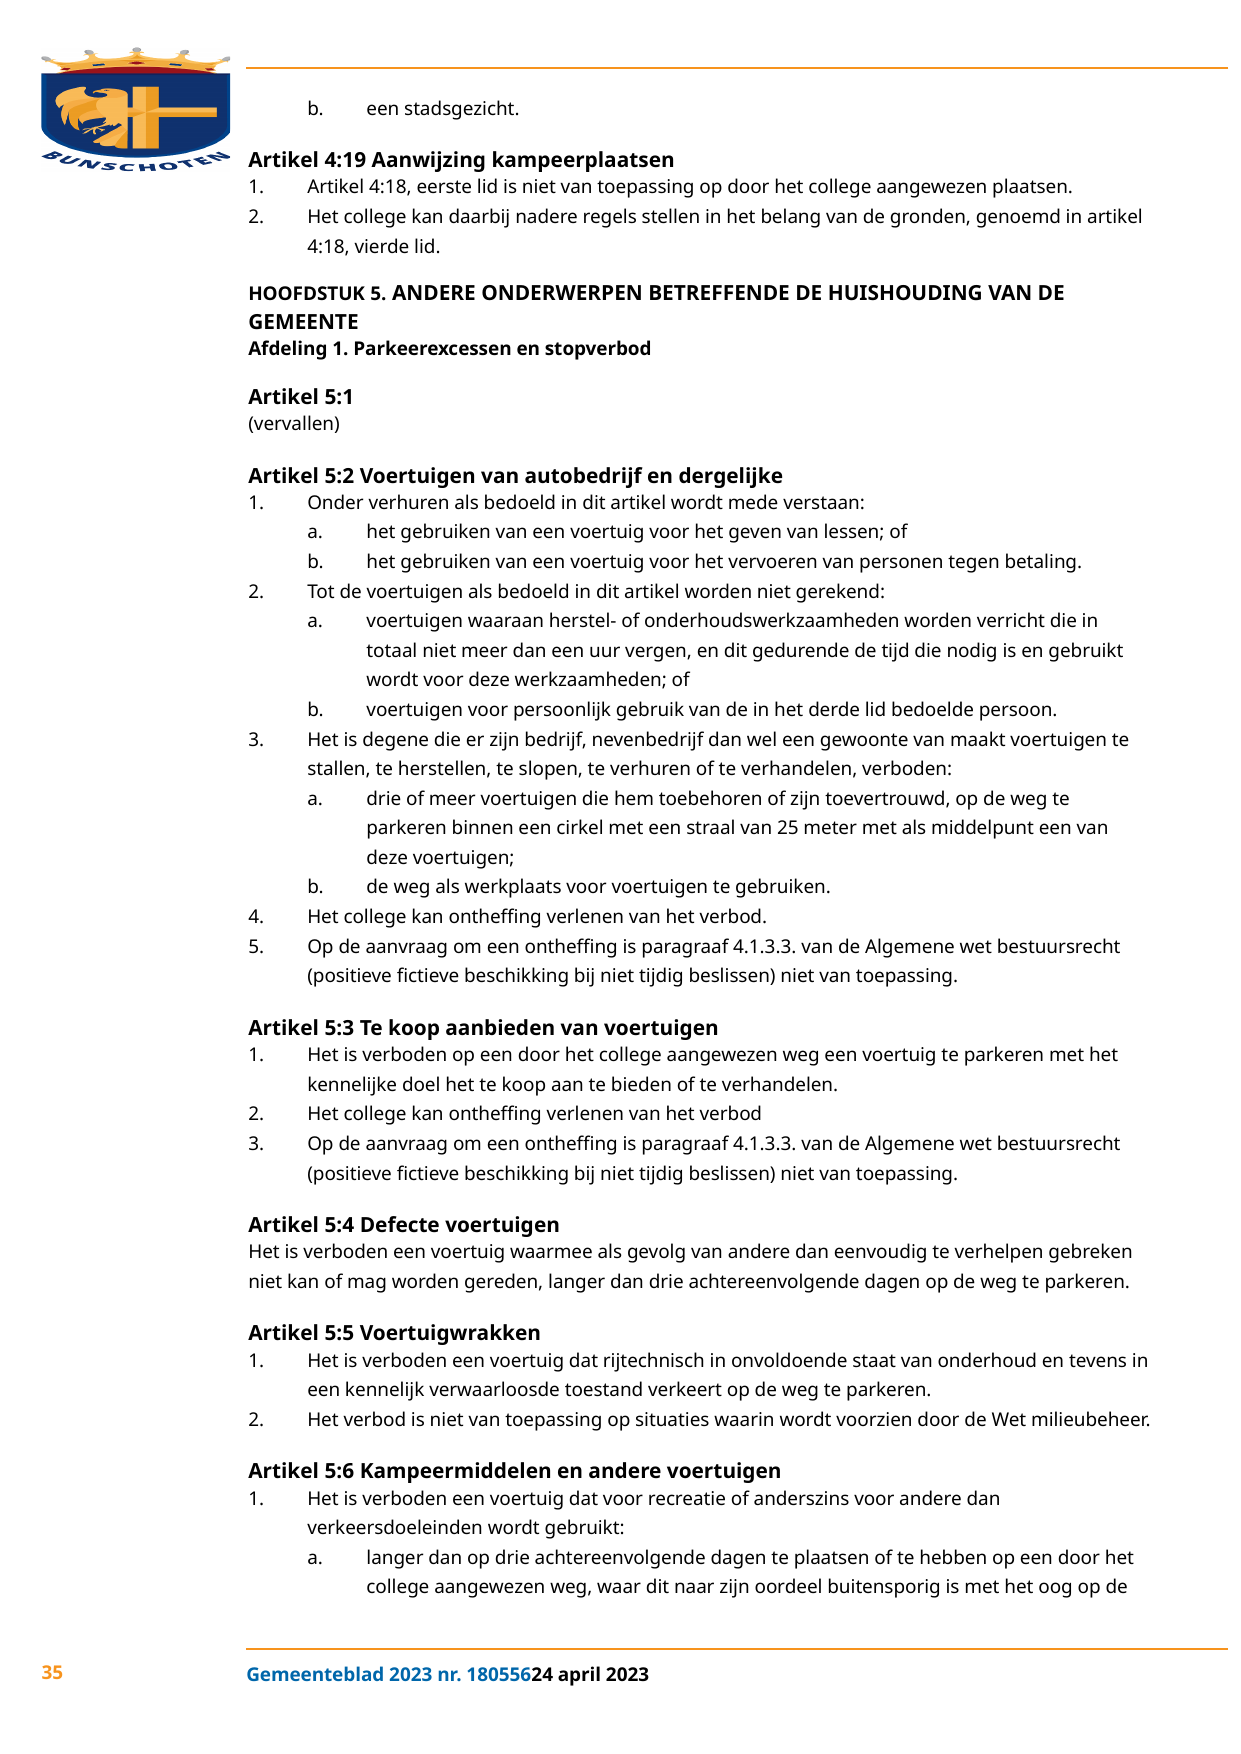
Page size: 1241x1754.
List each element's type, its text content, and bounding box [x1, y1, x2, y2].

list Het college kan daarbij nadere regels stellen in het belang van de gronden, genoemd in artikel 4:18, vierde lid. [248, 203, 1152, 258]
text Artikel 5:6 Kampeermiddelen en andere voertuigen [248, 1457, 1152, 1485]
text Artikel 5:1 [248, 382, 1152, 410]
list Het college kan ontheffing verlenen van het verbod [248, 1101, 1152, 1126]
list het gebruiken van een voertuig voor het vervoeren van personen tegen betaling. [307, 548, 1152, 574]
list Op de aanvraag om een ontheffing is paragraaf 4.1.3.3. van de Algemene wet bestuursrecht (positieve fictieve beschikking bij niet tijdig beslissen) niet van toepassing. [248, 1130, 1152, 1185]
list Het is verboden een voertuig dat voor recreatie of anderszins voor andere dan verkeersdoeleinden wordt gebruikt: [248, 1485, 1152, 1540]
text Het is verboden een voertuig waarmee als gevolg van andere dan eenvoudig te verhelpen gebreken niet kan of mag worden gereden, langer dan drie achtereenvolgende dagen op de weg te parkeren. [248, 1238, 1152, 1294]
list Het is verboden een voertuig dat rijtechnisch in onvoldoende staat van onderhoud en tevens in een kennelijk verwaarloosde toestand verkeert op de weg te parkeren. [248, 1347, 1152, 1402]
list de weg als werkplaats voor voertuigen te gebruiken. [307, 874, 1152, 899]
text Artikel 5:2 Voertuigen van autobedrijf en dergelijke [248, 461, 1152, 489]
list Onder verhuren als bedoeld in dit artikel wordt mede verstaan: [248, 489, 1152, 515]
text HOOFDSTUK 5. ANDERE ONDERWERPEN BETREFFENDE DE HUISHOUDING VAN DE GEMEENTE [248, 278, 1152, 335]
list Artikel 4:18, eerste lid is niet van toepassing op door het college aangewezen plaatsen. [248, 174, 1152, 199]
list voertuigen voor persoonlijk gebruik van de in het derde lid bedoelde persoon. [307, 696, 1152, 722]
list voertuigen waaraan herstel- of onderhoudswerkzaamheden worden verricht die in totaal niet meer dan een uur vergen, en dit gedurende de tijd die nodig is en gebruikt wordt voor deze werkzaamheden; of [307, 607, 1152, 692]
text Artikel 5:4 Defecte voertuigen [248, 1210, 1152, 1238]
picture [41, 47, 231, 172]
list Op de aanvraag om een ontheffing is paragraaf 4.1.3.3. van de Algemene wet bestuursrecht (positieve fictieve beschikking bij niet tijdig beslissen) niet van toepassing. [248, 933, 1152, 988]
list een stadsgezicht. [307, 95, 1152, 121]
list Het verbod is niet van toepassing op situaties waarin wordt voorzien door de Wet milieubeheer. [248, 1406, 1152, 1432]
list Het college kan ontheffing verlenen van het verbod. [248, 903, 1152, 929]
text Artikel 5:3 Te koop aanbieden van voertuigen [248, 1013, 1152, 1041]
text Artikel 5:5 Voertuigwrakken [248, 1318, 1152, 1347]
list Tot de voertuigen als bedoeld in dit artikel worden niet gerekend: [248, 578, 1152, 604]
list het gebruiken van een voertuig voor het geven van lessen; of [307, 519, 1152, 544]
list Het is verboden op een door het college aangewezen weg een voertuig te parkeren met het kennelijke doel het te koop aan te bieden of te verhandelen. [248, 1041, 1152, 1097]
text (vervallen) [248, 410, 1152, 436]
list langer dan op drie achtereenvolgende dagen te plaatsen of te hebben op een door het college aangewezen weg, waar dit naar zijn oordeel buitensporig is met het oog op de [307, 1544, 1152, 1599]
list Het is degene die er zijn bedrijf, nevenbedrijf dan wel een gewoonte van maakt voertuigen te stallen, te herstellen, te slopen, te verhuren of te verhandelen, verboden: [248, 726, 1152, 781]
text Artikel 4:19 Aanwijzing kampeerplaatsen [248, 145, 1152, 174]
list drie of meer voertuigen die hem toebehoren of zijn toevertrouwd, op de weg te parkeren binnen een cirkel met een straal van 25 meter met als middelpunt een van deze voertuigen; [307, 785, 1152, 870]
text Afdeling 1. Parkeerexcessen en stopverbod [248, 335, 1152, 361]
